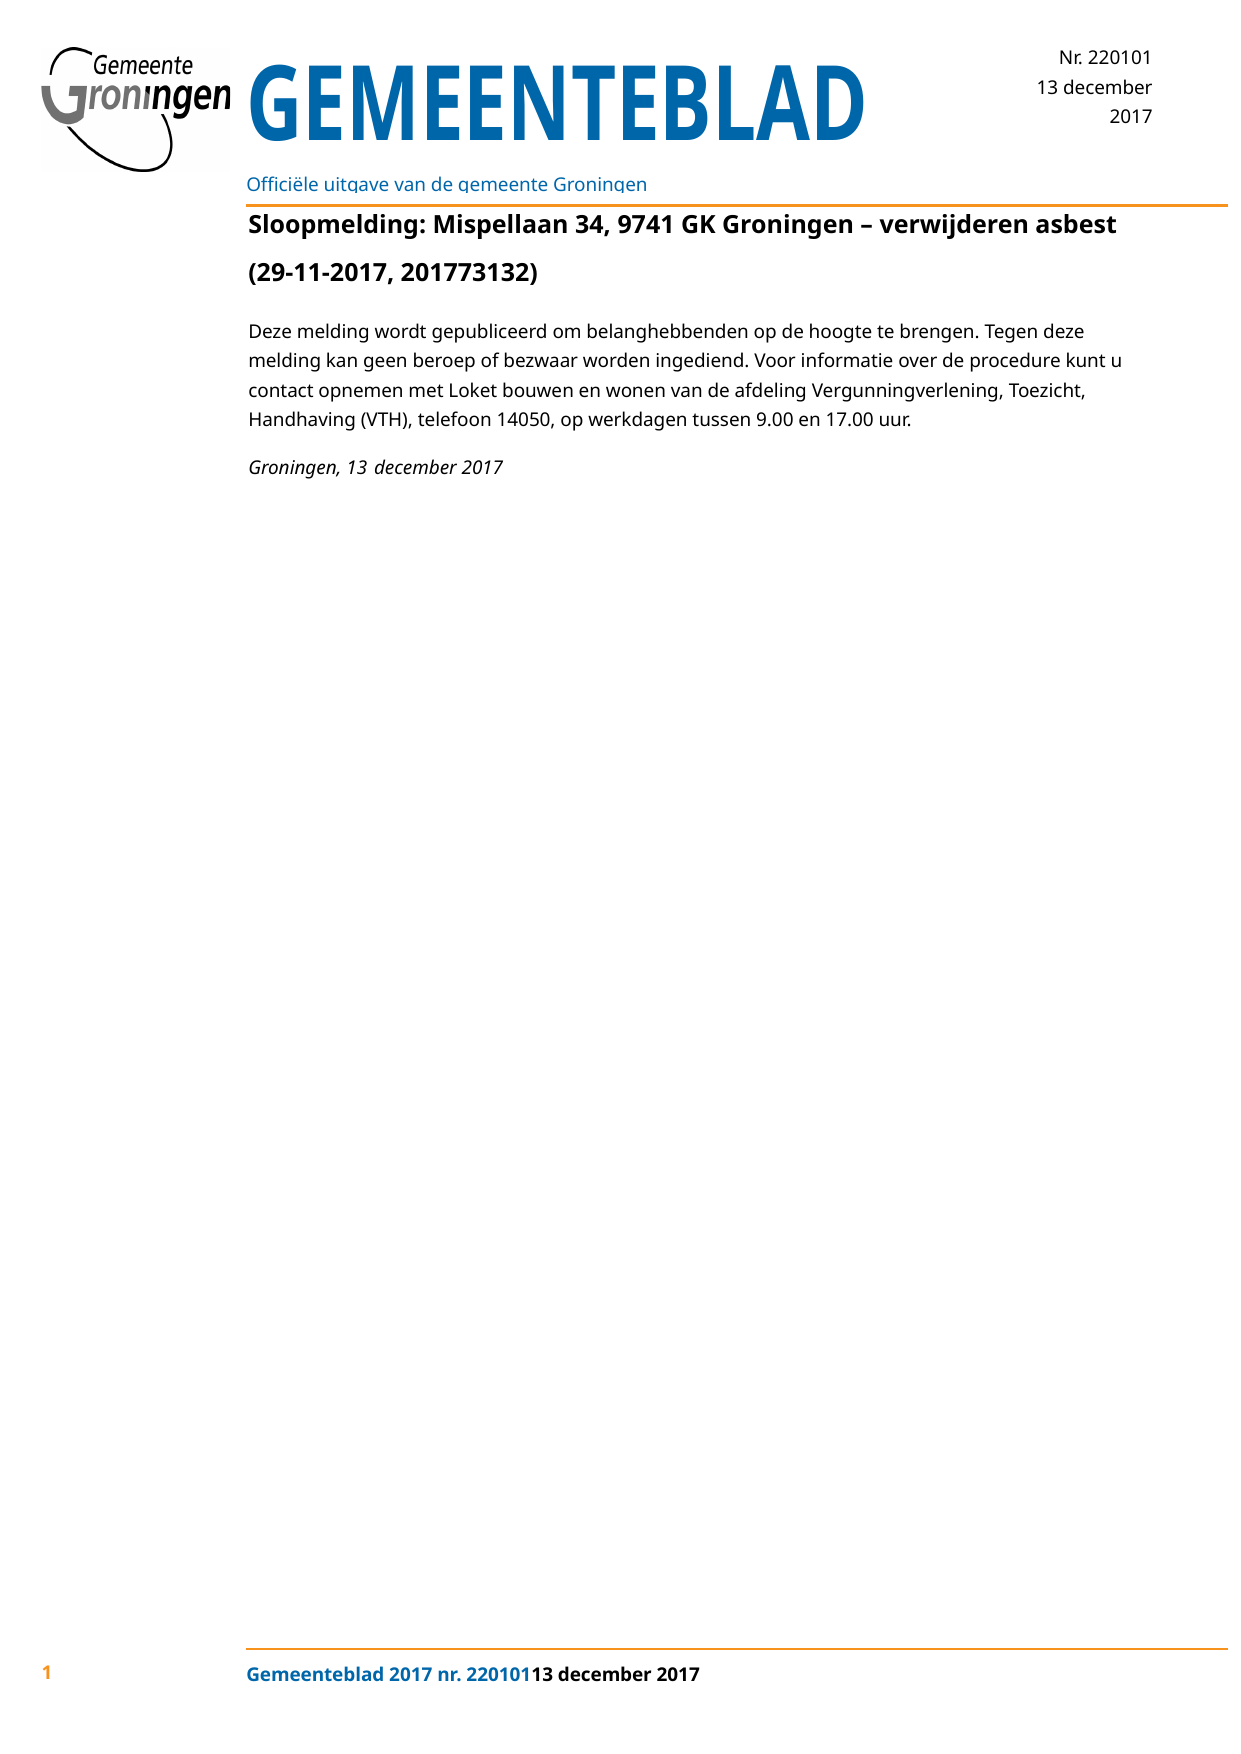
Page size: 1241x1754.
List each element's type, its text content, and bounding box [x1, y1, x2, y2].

picture [41, 47, 231, 172]
text Sloopmelding: Mispellaan 34, 9741 GK Groningen – verwijderen asbest (29-11-2017, 201773132) [248, 207, 1152, 288]
text Deze melding wordt gepubliceerd om belanghebbenden op de hoogte te brengen. Tegen deze melding kan geen beroep of bezwaar worden ingediend. Voor informatie over de procedure kunt u contact opnemen met Loket bouwen en wonen van de afdeling Vergunningverlening, Toezicht, Handhaving (VTH), telefoon 14050, op werkdagen tussen 9.00 en 17.00 uur. [248, 318, 1152, 432]
text Groningen, 13 december 2017 [248, 454, 1152, 480]
